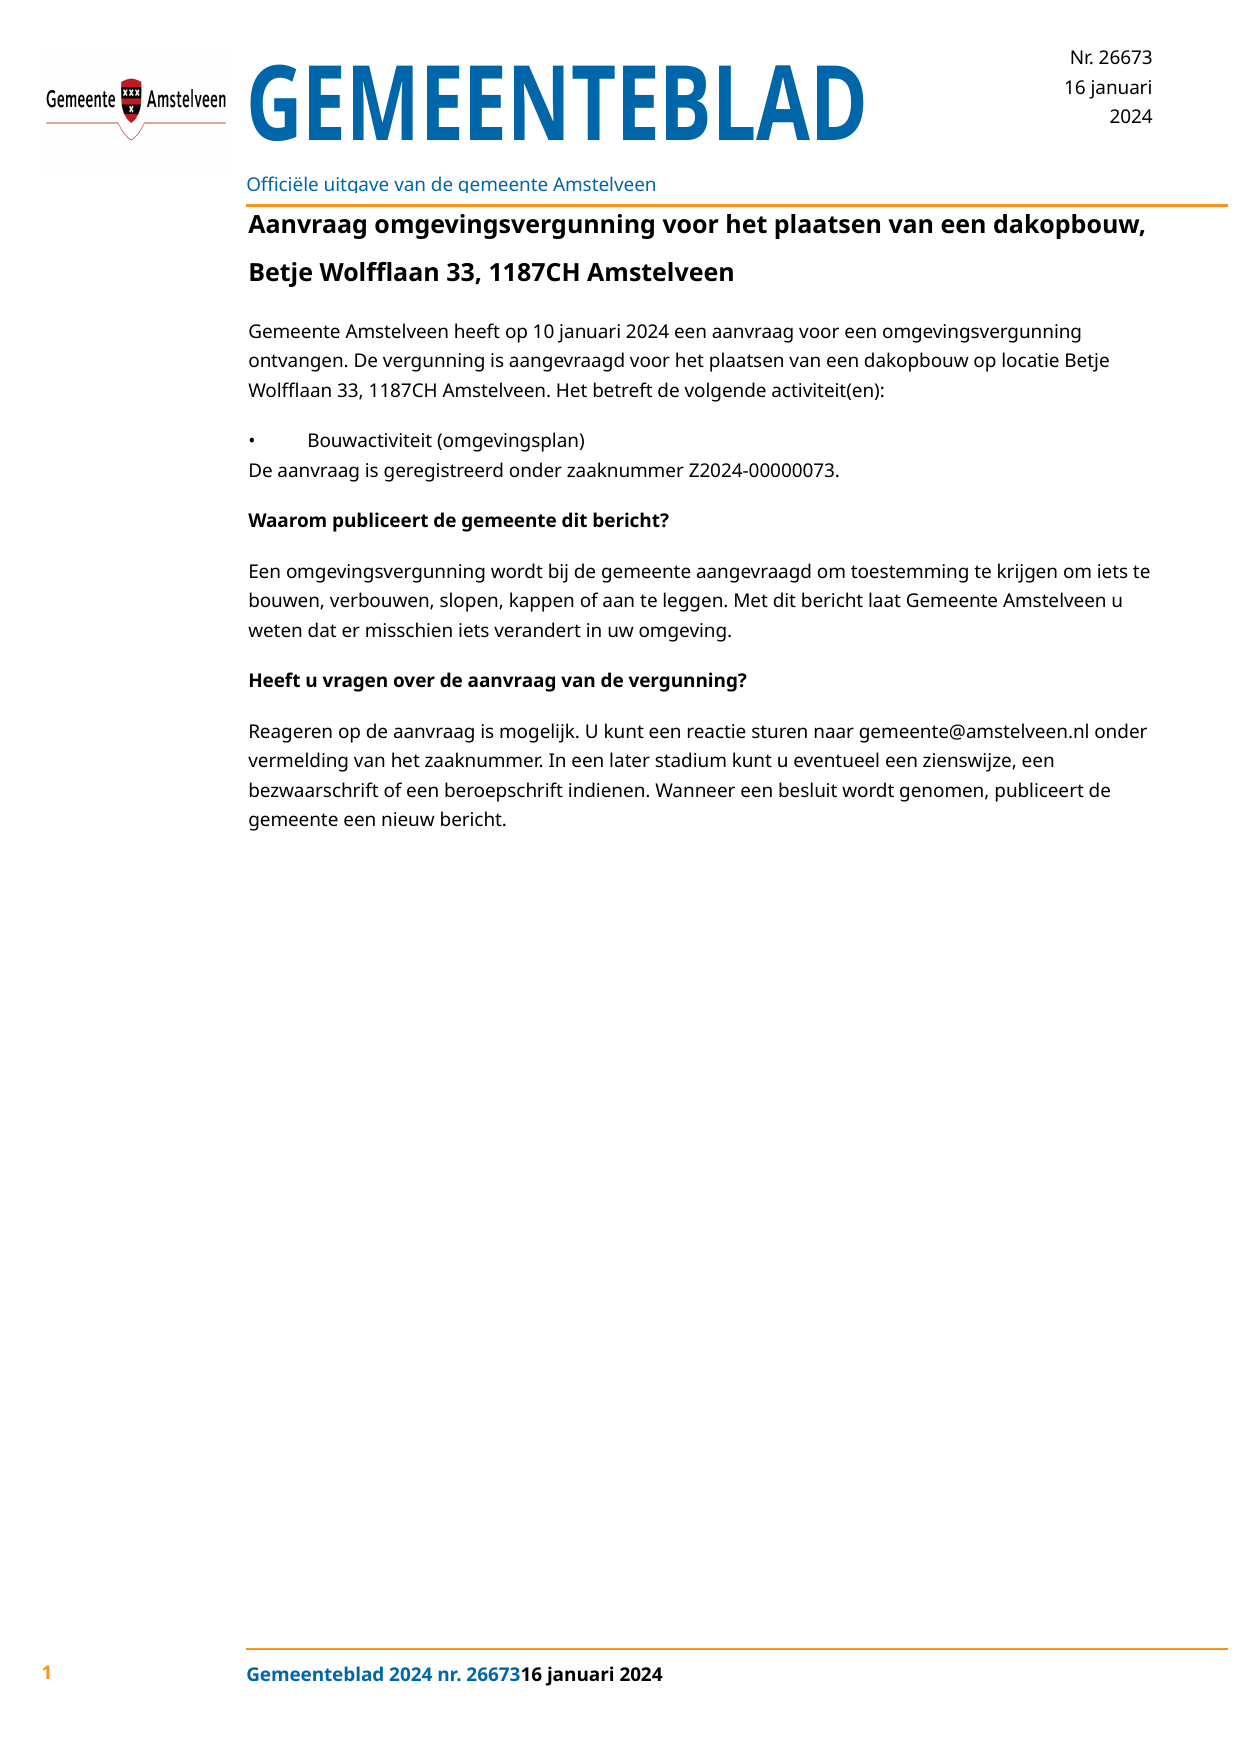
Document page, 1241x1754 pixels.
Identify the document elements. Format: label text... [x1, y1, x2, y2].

list Bouwactiviteit (omgevingsplan) [248, 427, 1152, 453]
text Gemeente Amstelveen heeft op 10 januari 2024 een aanvraag voor een omgevingsvergunning ontvangen. De vergunning is aangevraagd voor het plaatsen van een dakopbouw op locatie Betje Wolfflaan 33, 1187CH Amstelveen. Het betreft de volgende activiteit(en): [248, 318, 1152, 403]
text Een omgevingsvergunning wordt bij de gemeente aangevraagd om toestemming te krijgen om iets te bouwen, verbouwen, slopen, kappen of aan te leggen. Met dit bericht laat Gemeente Amstelveen u weten dat er misschien iets verandert in uw omgeving. [248, 558, 1152, 643]
text Waarom publiceert de gemeente dit bericht? [248, 507, 1152, 533]
text De aanvraag is geregistreerd onder zaaknummer Z2024-00000073. [248, 457, 1152, 483]
text Aanvraag omgevingsvergunning voor het plaatsen van een dakopbouw, Betje Wolfflaan 33, 1187CH Amstelveen [248, 207, 1152, 288]
picture [41, 47, 231, 172]
text Heeft u vragen over de aanvraag van de vergunning? [248, 667, 1152, 693]
text Reageren op de aanvraag is mogelijk. U kunt een reactie sturen naar gemeente@amstelveen.nl onder vermelding van het zaaknummer. In een later stadium kunt u eventueel een zienswijze, een bezwaarschrift of een beroepschrift indienen. Wanneer een besluit wordt genomen, publiceert de gemeente een nieuw bericht. [248, 718, 1152, 832]
